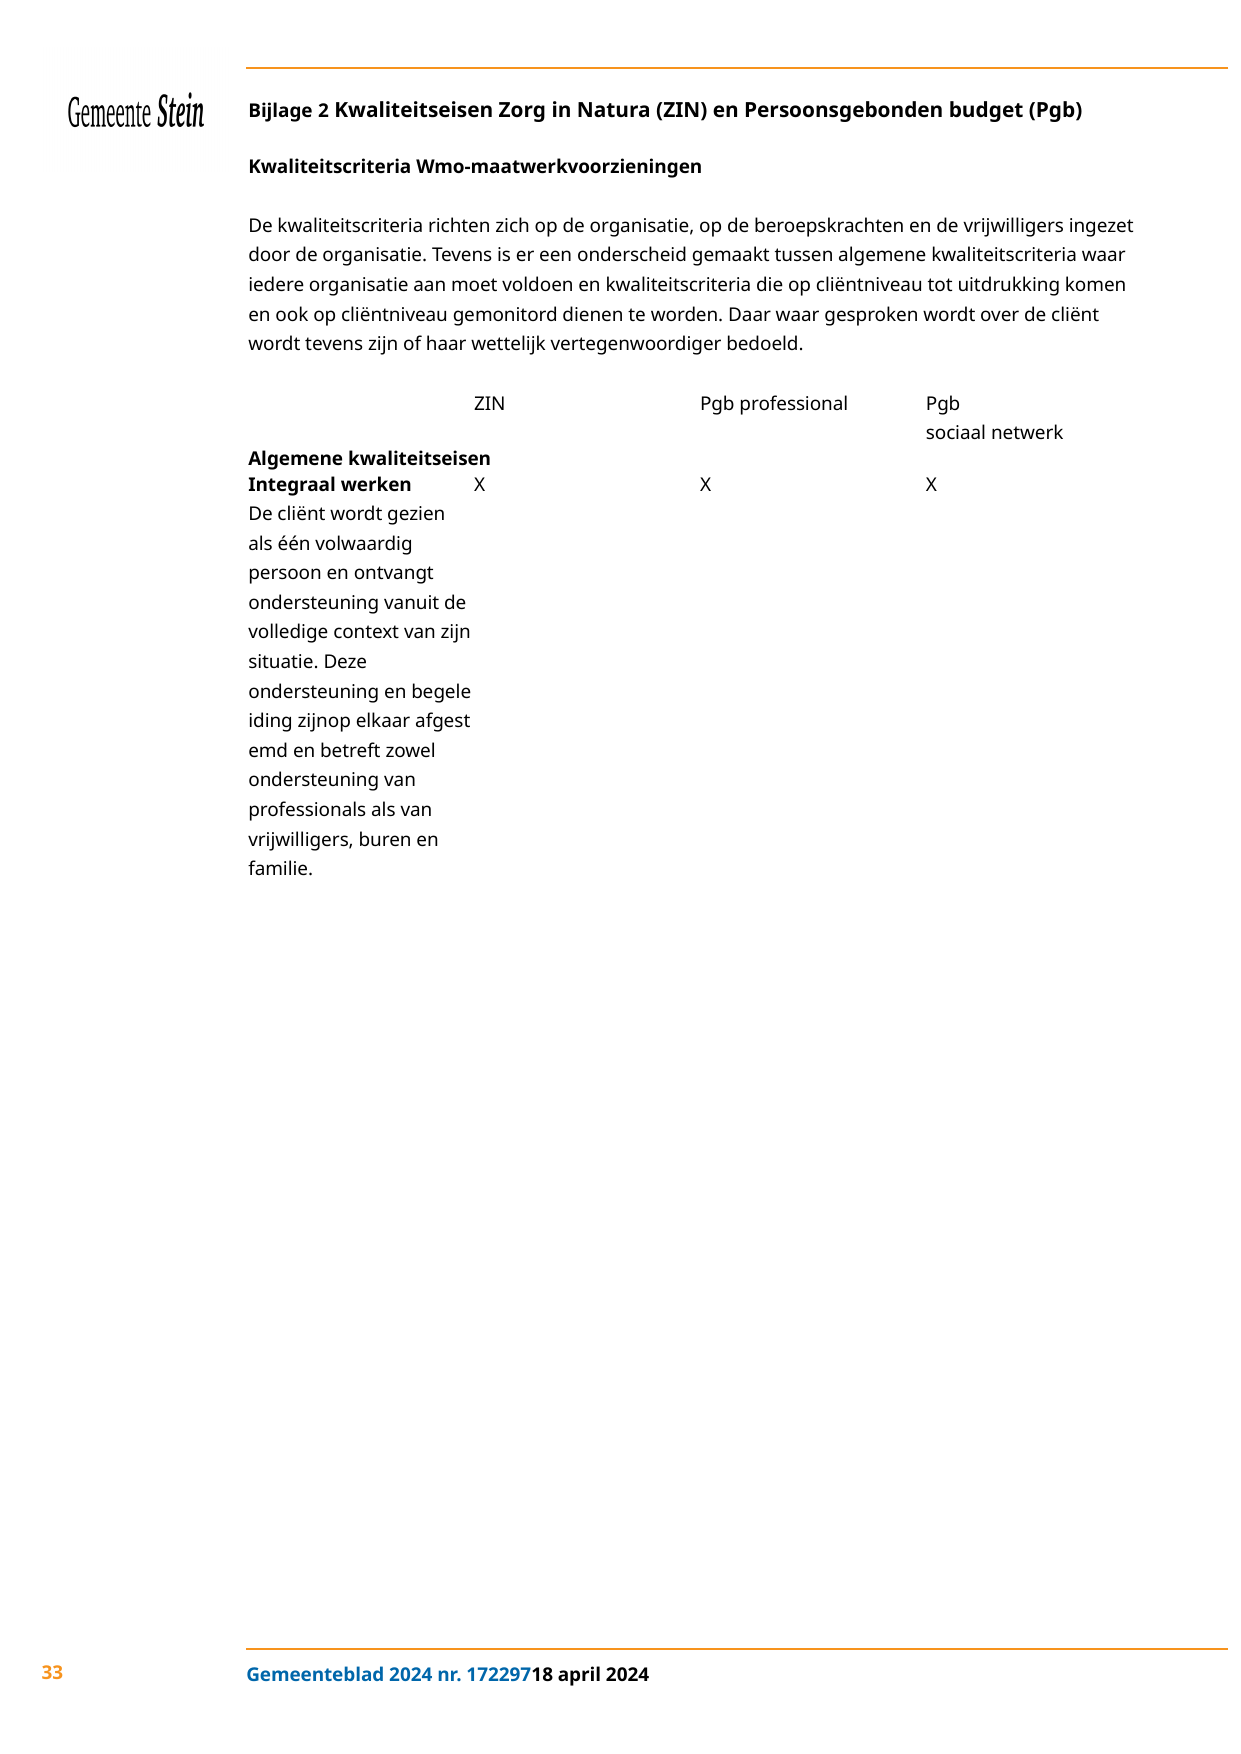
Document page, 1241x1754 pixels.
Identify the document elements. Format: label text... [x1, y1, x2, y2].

table_header ZIN [474, 390, 700, 445]
table_cell X [700, 471, 926, 881]
table_cell X [474, 471, 700, 881]
table_cell Algemene kwaliteitseisen [248, 445, 1152, 471]
table_cell X [926, 471, 1152, 881]
table_header Pgb sociaal netwerk [926, 390, 1152, 445]
text De kwaliteitscriteria richten zich op de organisatie, op de beroepskrachten en de vrijwilligers ingezet door de organisatie. Tevens is er een onderscheid gemaakt tussen algemene kwaliteitscriteria waar iedere organisatie aan moet voldoen en kwaliteitscriteria die op cliëntniveau tot uitdrukking komen en ook op cliëntniveau gemonitord dienen te worden. Daar waar gesproken wordt over de cliënt wordt tevens zijn of haar wettelijk vertegenwoordiger bedoeld. [248, 212, 1152, 356]
picture [41, 47, 231, 172]
table_header [248, 390, 474, 445]
table_cell Integraal werken De cliënt wordt gezien als één volwaardig persoon en ontvangt ondersteuning vanuit de volledige context van zijn situatie. Deze ondersteuning en begeleiding zijnop elkaar afgestemd en betreft zowel ondersteuning van professionals als van vrijwilligers, buren en familie. [248, 471, 474, 881]
text Kwaliteitscriteria Wmo-maatwerkvoorzieningen [248, 153, 1152, 179]
table_header Pgb professional [700, 390, 926, 445]
text Bijlage 2 Kwaliteitseisen Zorg in Natura (ZIN) en Persoonsgebonden budget (Pgb) [248, 95, 1152, 123]
